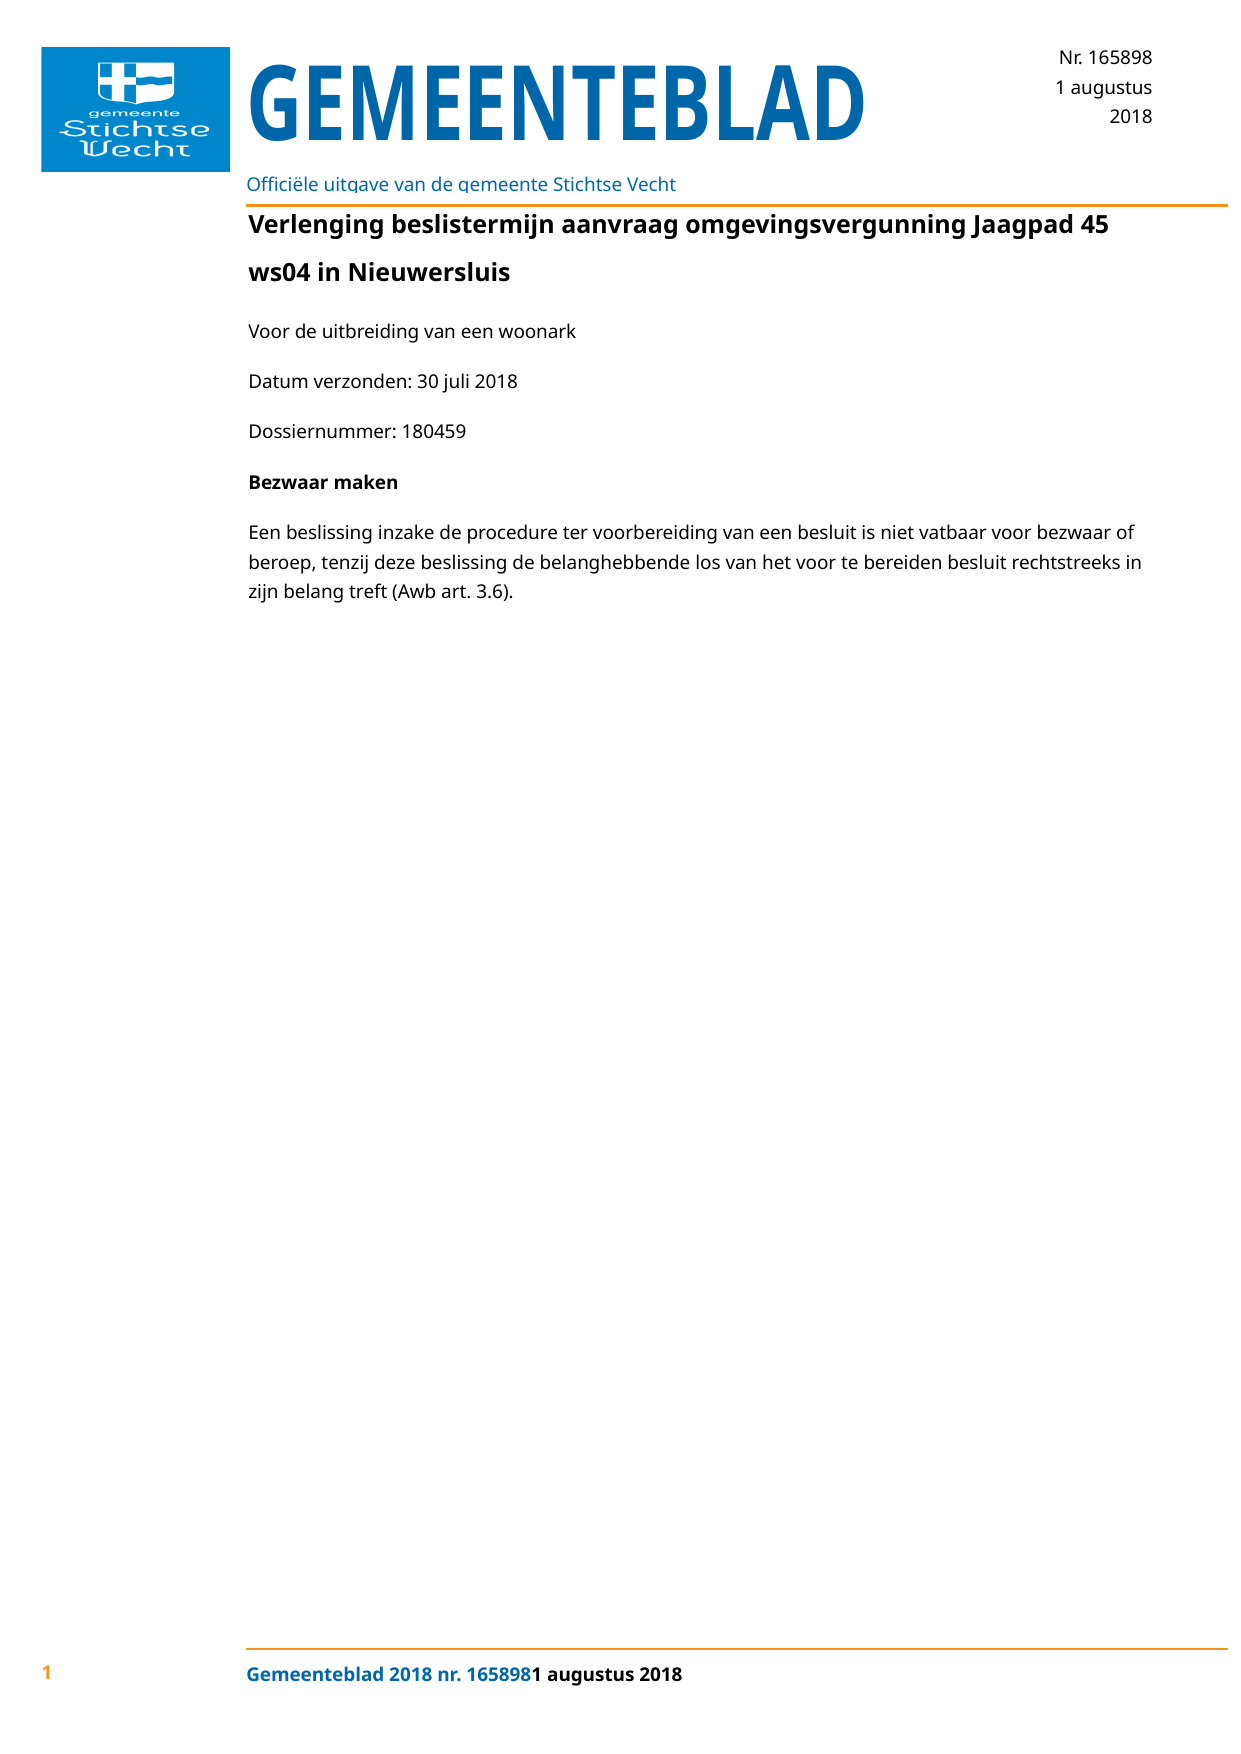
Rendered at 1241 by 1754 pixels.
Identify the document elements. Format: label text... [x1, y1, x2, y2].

picture [99, 63, 135, 101]
text Een beslissing inzake de procedure ter voorbereiding van een besluit is niet vatbaar voor bezwaar of beroep, tenzij deze beslissing de belanghebbende los van het voor te bereiden besluit rechtstreeks in zijn belang treft (Awb art. 3.6). [248, 519, 1152, 604]
text Verlenging beslistermijn aanvraag omgevingsvergunning Jaagpad 45 ws04 in Nieuwersluis [248, 207, 1152, 288]
picture [137, 63, 174, 103]
text Bezwaar maken [248, 469, 1152, 495]
text Datum verzonden: 30 juli 2018 [248, 368, 1152, 394]
text Voor de uitbreiding van een woonark [248, 318, 1152, 344]
text Dossiernummer: 180459 [248, 419, 1152, 444]
